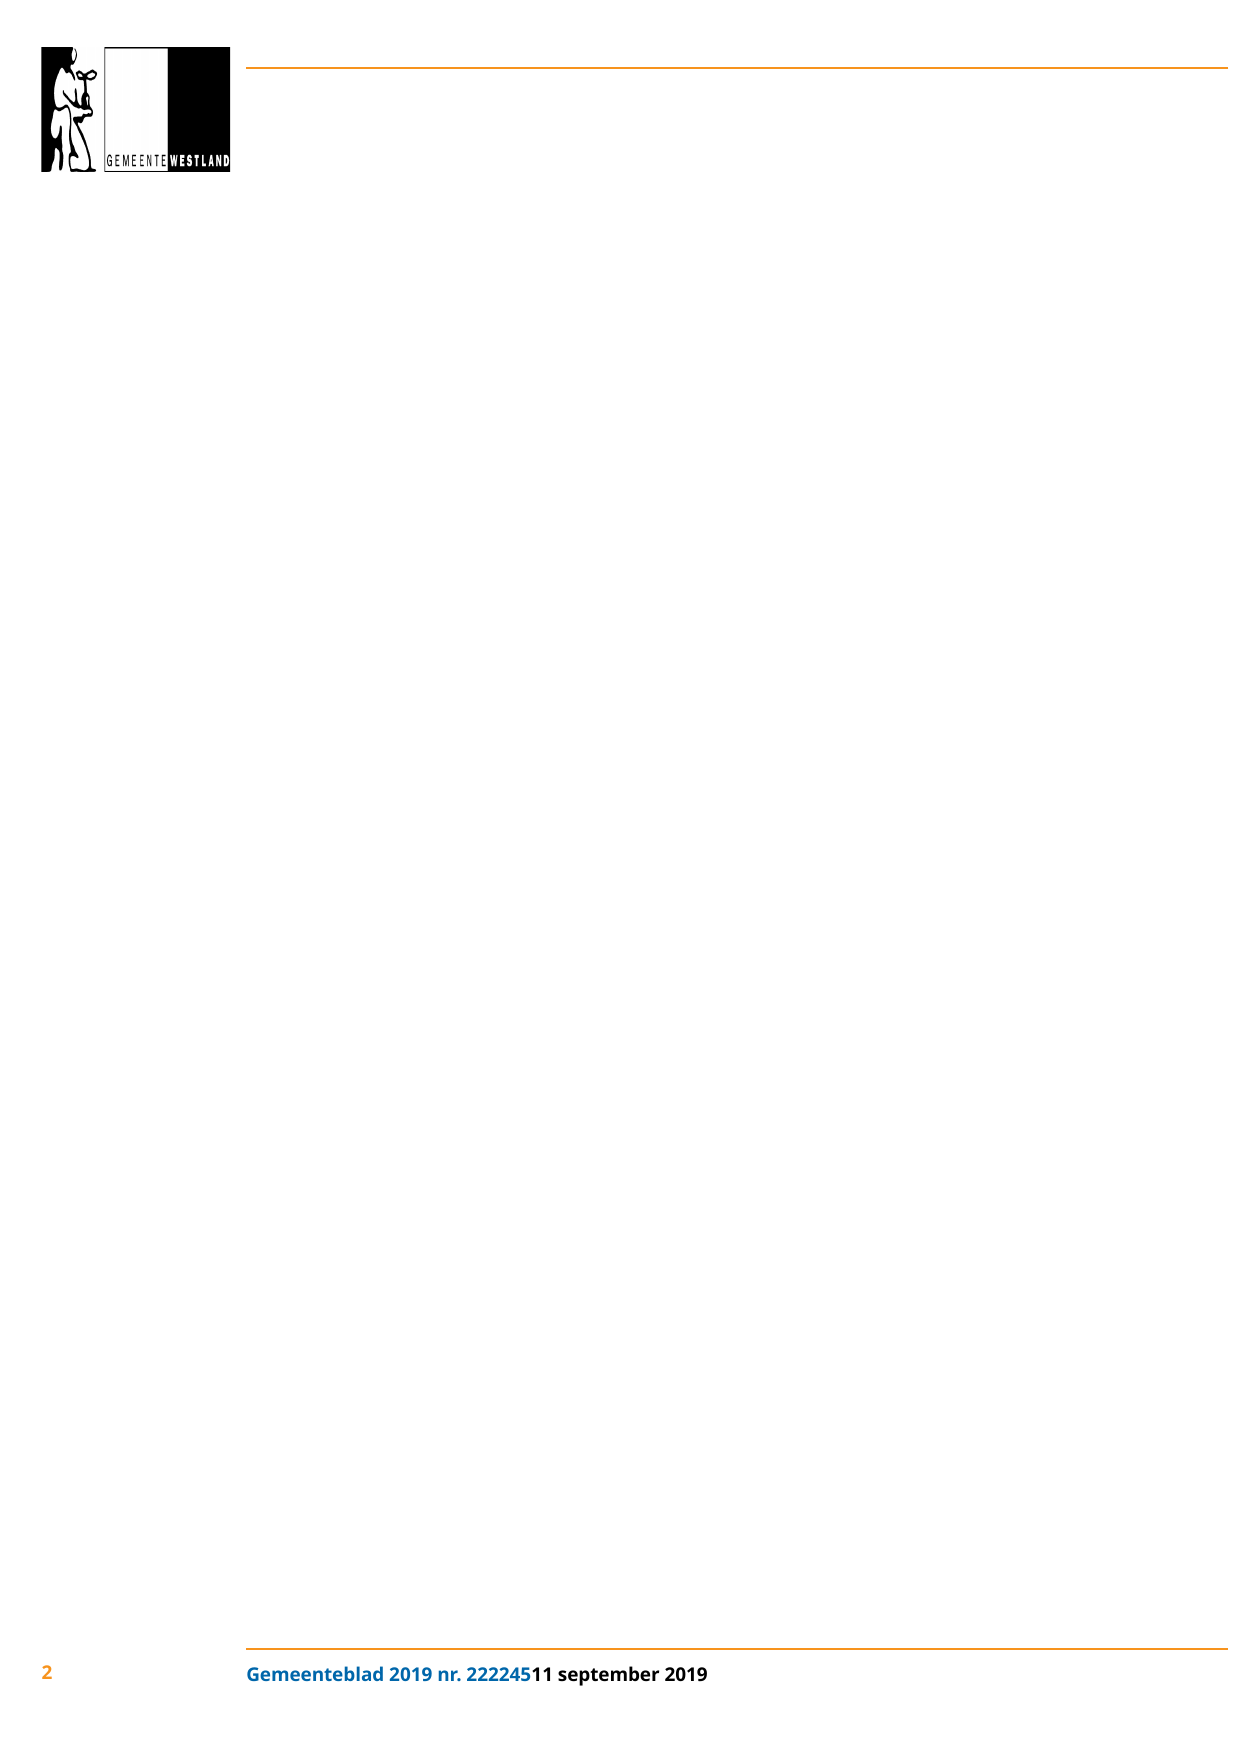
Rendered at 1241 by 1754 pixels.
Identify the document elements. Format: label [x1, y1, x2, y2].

picture [41, 47, 231, 172]
